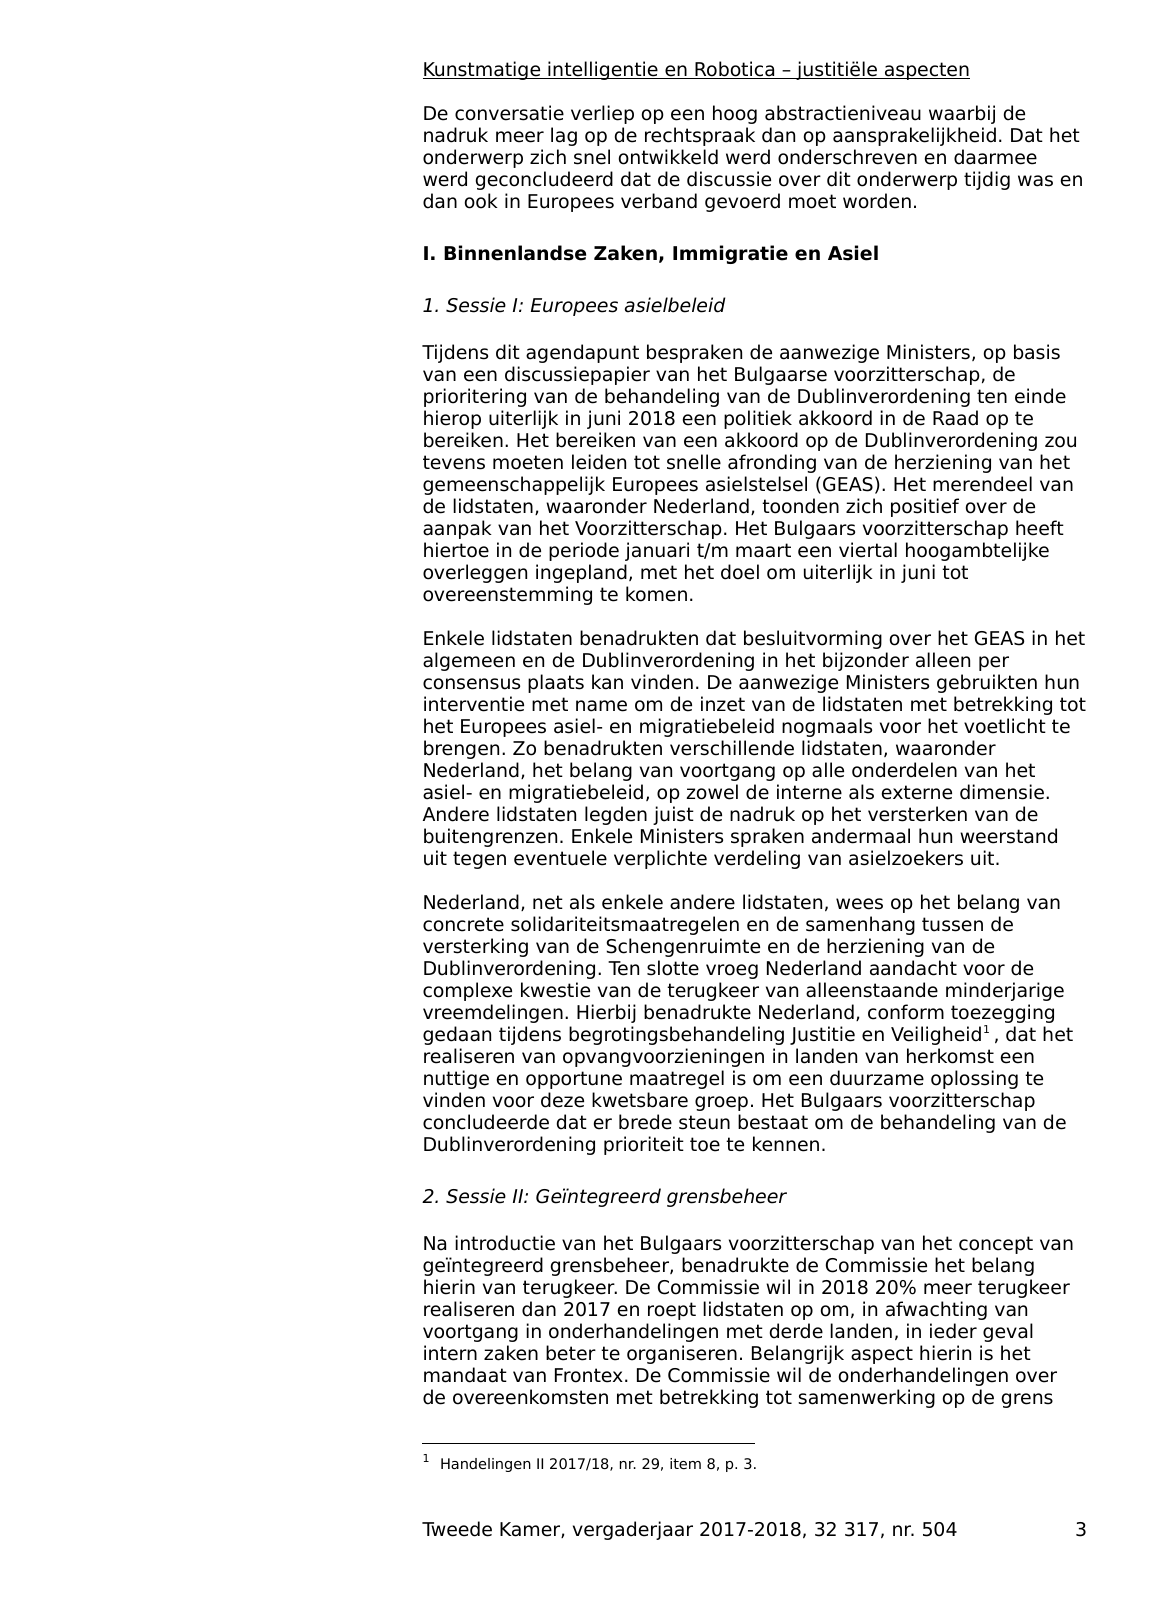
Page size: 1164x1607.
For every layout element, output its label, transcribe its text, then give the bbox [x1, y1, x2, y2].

subtitle 2. Sessie II: Geïntegreerd grensbeheer [422, 1186, 1087, 1208]
subtitle 1. Sessie I: Europees asielbeleid [422, 295, 1087, 317]
subtitle Kunstmatige intelligentie en Robotica – justitiële aspecten [422, 59, 1087, 81]
text Na introductie van het Bulgaars voorzitterschap van het concept van geïntegreerd grensbeheer, benadrukte de Commissie het belang hierin van terugkeer. De Commissie wil in 2018 20% meer terugkeer realiseren dan 2017 en roept lidstaten op om, in afwachting van voortgang in onderhandelingen met derde landen, in ieder geval intern zaken beter te organiseren. Belangrijk aspect hierin is het mandaat van Frontex. De Commissie wil de onderhandelingen over de overeenkomsten met betrekking tot samenwerking op de grens [422, 1233, 1087, 1408]
text Tijdens dit agendapunt bespraken de aanwezige Ministers, op basis van een discussiepapier van het Bulgaarse voorzitterschap, de prioritering van de behandeling van de Dublinverordening ten einde hierop uiterlijk in juni 2018 een politiek akkoord in de Raad op te bereiken. Het bereiken van een akkoord op de Dublinverordening zou tevens moeten leiden tot snelle afronding van de herziening van het gemeenschappelijk Europees asielstelsel (GEAS). Het merendeel van de lidstaten, waaronder Nederland, toonden zich positief over de aanpak van het Voorzitterschap. Het Bulgaars voorzitterschap heeft hiertoe in de periode januari t/m maart een viertal hoogambtelijke overleggen ingepland, met het doel om uiterlijk in juni tot overeenstemming te komen. [422, 342, 1087, 606]
text De conversatie verliep op een hoog abstractieniveau waarbij de nadruk meer lag op de rechtspraak dan op aansprakelijkheid. Dat het onderwerp zich snel ontwikkeld werd onderschreven en daarmee werd geconcludeerd dat de discussie over dit onderwerp tijdig was en dan ook in Europees verband gevoerd moet worden. [422, 103, 1087, 213]
text Enkele lidstaten benadrukten dat besluitvorming over het GEAS in het algemeen en de Dublinverordening in het bijzonder alleen per consensus plaats kan vinden. De aanwezige Ministers gebruikten hun interventie met name om de inzet van de lidstaten met betrekking tot het Europees asiel- en migratiebeleid nogmaals voor het voetlicht te brengen. Zo benadrukten verschillende lidstaten, waaronder Nederland, het belang van voortgang op alle onderdelen van het asiel- en migratiebeleid, op zowel de interne als externe dimensie. Andere lidstaten legden juist de nadruk op het versterken van de buitengrenzen. Enkele Ministers spraken andermaal hun weerstand uit tegen eventuele verplichte verdeling van asielzoekers uit. [422, 628, 1087, 870]
text Nederland, net als enkele andere lidstaten, wees op het belang van concrete solidariteitsmaatregelen en de samenhang tussen de versterking van de Schengenruimte en de herziening van de Dublinverordening. Ten slotte vroeg Nederland aandacht voor de complexe kwestie van de terugkeer van alleenstaande minderjarige vreemdelingen. Hierbij benadrukte Nederland, conform toezegging gedaan tijdens begrotingsbehandeling Justitie en Veiligheid, dat het realiseren van opvangvoorzieningen in landen van herkomst een nuttige en opportune maatregel is om een duurzame oplossing te vinden voor deze kwetsbare groep. Het Bulgaars voorzitterschap concludeerde dat er brede steun bestaat om de behandeling van de Dublinverordening prioriteit toe te kennen. [422, 892, 1087, 1156]
text Handelingen II 2017/18, nr. 29, item 8, p. 3. [422, 1452, 1087, 1474]
subtitle I. Binnenlandse Zaken, Immigratie en Asiel [422, 243, 1087, 265]
